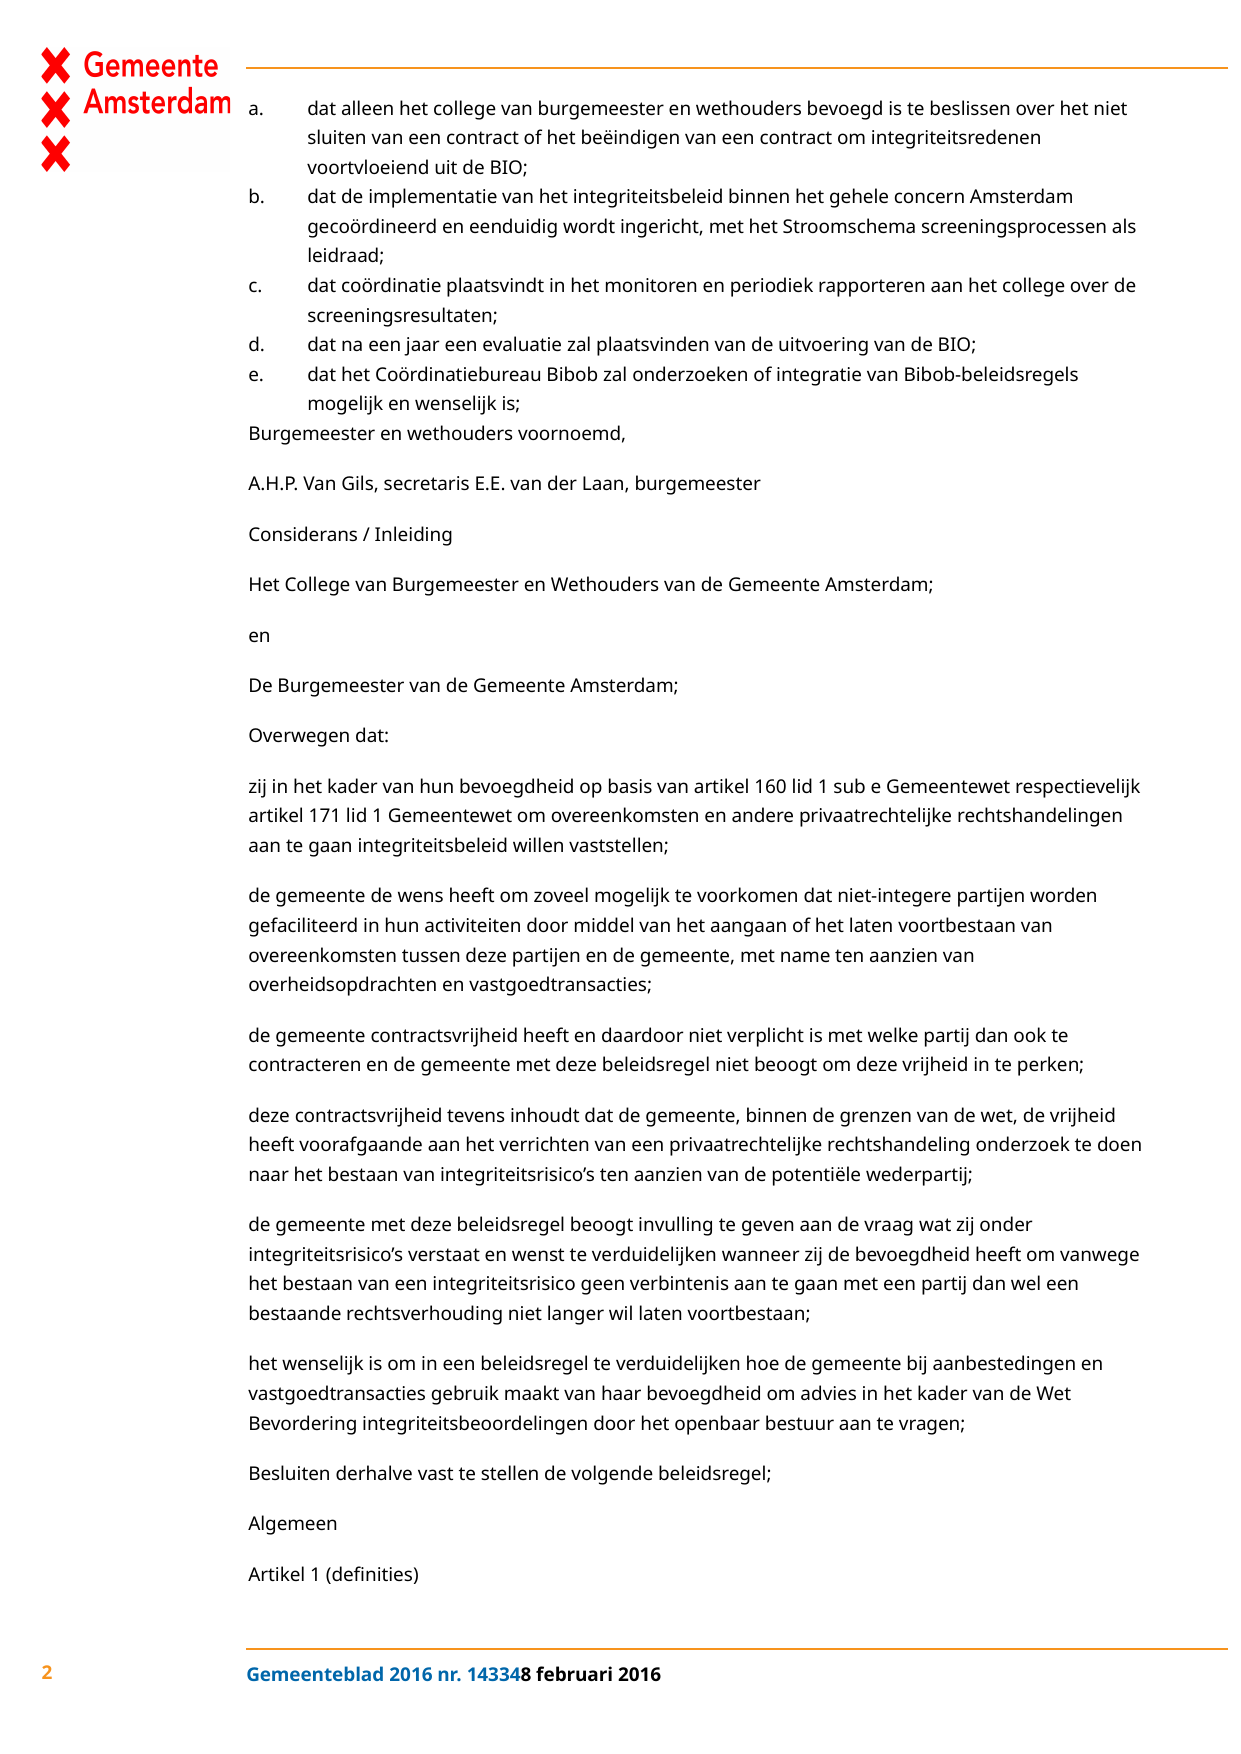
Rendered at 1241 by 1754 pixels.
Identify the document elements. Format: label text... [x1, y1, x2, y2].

text de gemeente contractsvrijheid heeft en daardoor niet verplicht is met welke partij dan ook te contracteren en de gemeente met deze beleidsregel niet beoogt om deze vrijheid in te perken; [248, 1022, 1152, 1077]
list dat alleen het college van burgemeester en wethouders bevoegd is te beslissen over het niet sluiten van een contract of het beëindigen van een contract om integriteitsredenen voortvloeiend uit de BIO; [248, 95, 1152, 180]
text het wenselijk is om in een beleidsregel te verduidelijken hoe de gemeente bij aanbestedingen en vastgoedtransacties gebruik maakt van haar bevoegdheid om advies in het kader van de Wet Bevordering integriteitsbeoordelingen door het openbaar bestuur aan te vragen; [248, 1351, 1152, 1436]
text Burgemeester en wethouders voornoemd, [248, 420, 1152, 446]
text en [248, 622, 1152, 648]
text Considerans / Inleiding [248, 521, 1152, 547]
text De Burgemeester van de Gemeente Amsterdam; [248, 672, 1152, 698]
list dat coördinatie plaatsvindt in het monitoren en periodiek rapporteren aan het college over de screeningsresultaten; [248, 272, 1152, 328]
text Het College van Burgemeester en Wethouders van de Gemeente Amsterdam; [248, 571, 1152, 597]
text zij in het kader van hun bevoegdheid op basis van artikel 160 lid 1 sub e Gemeentewet respectievelijk artikel 171 lid 1 Gemeentewet om overeenkomsten en andere privaatrechtelijke rechtshandelingen aan te gaan integriteitsbeleid willen vaststellen; [248, 773, 1152, 858]
text Overwegen dat: [248, 723, 1152, 748]
text deze contractsvrijheid tevens inhoudt dat de gemeente, binnen de grenzen van de wet, de vrijheid heeft voorafgaande aan het verrichten van een privaatrechtelijke rechtshandeling onderzoek te doen naar het bestaan van integriteitsrisico’s ten aanzien van de potentiële wederpartij; [248, 1102, 1152, 1187]
list dat de implementatie van het integriteitsbeleid binnen het gehele concern Amsterdam gecoördineerd en eenduidig wordt ingericht, met het Stroomschema screeningsprocessen als leidraad; [248, 183, 1152, 268]
text Besluiten derhalve vast te stellen de volgende beleidsregel; [248, 1460, 1152, 1486]
picture [41, 47, 231, 172]
list dat na een jaar een evaluatie zal plaatsvinden van de uitvoering van de BIO; [248, 331, 1152, 357]
text de gemeente met deze beleidsregel beoogt invulling te geven aan de vraag wat zij onder integriteitsrisico’s verstaat en wenst te verduidelijken wanneer zij de bevoegdheid heeft om vanwege het bestaan van een integriteitsrisico geen verbintenis aan te gaan met een partij dan wel een bestaande rechtsverhouding niet langer wil laten voortbestaan; [248, 1211, 1152, 1326]
list dat het Coördinatiebureau Bibob zal onderzoeken of integratie van Bibob-beleidsregels mogelijk en wenselijk is; [248, 361, 1152, 416]
text Artikel 1 (definities) [248, 1561, 1152, 1587]
text de gemeente de wens heeft om zoveel mogelijk te voorkomen dat niet-integere partijen worden gefaciliteerd in hun activiteiten door middel van het aangaan of het laten voortbestaan van overeenkomsten tussen deze partijen en de gemeente, met name ten aanzien van overheidsopdrachten en vastgoedtransacties; [248, 883, 1152, 997]
text A.H.P. Van Gils, secretaris E.E. van der Laan, burgemeester [248, 471, 1152, 496]
text Algemeen [248, 1511, 1152, 1536]
